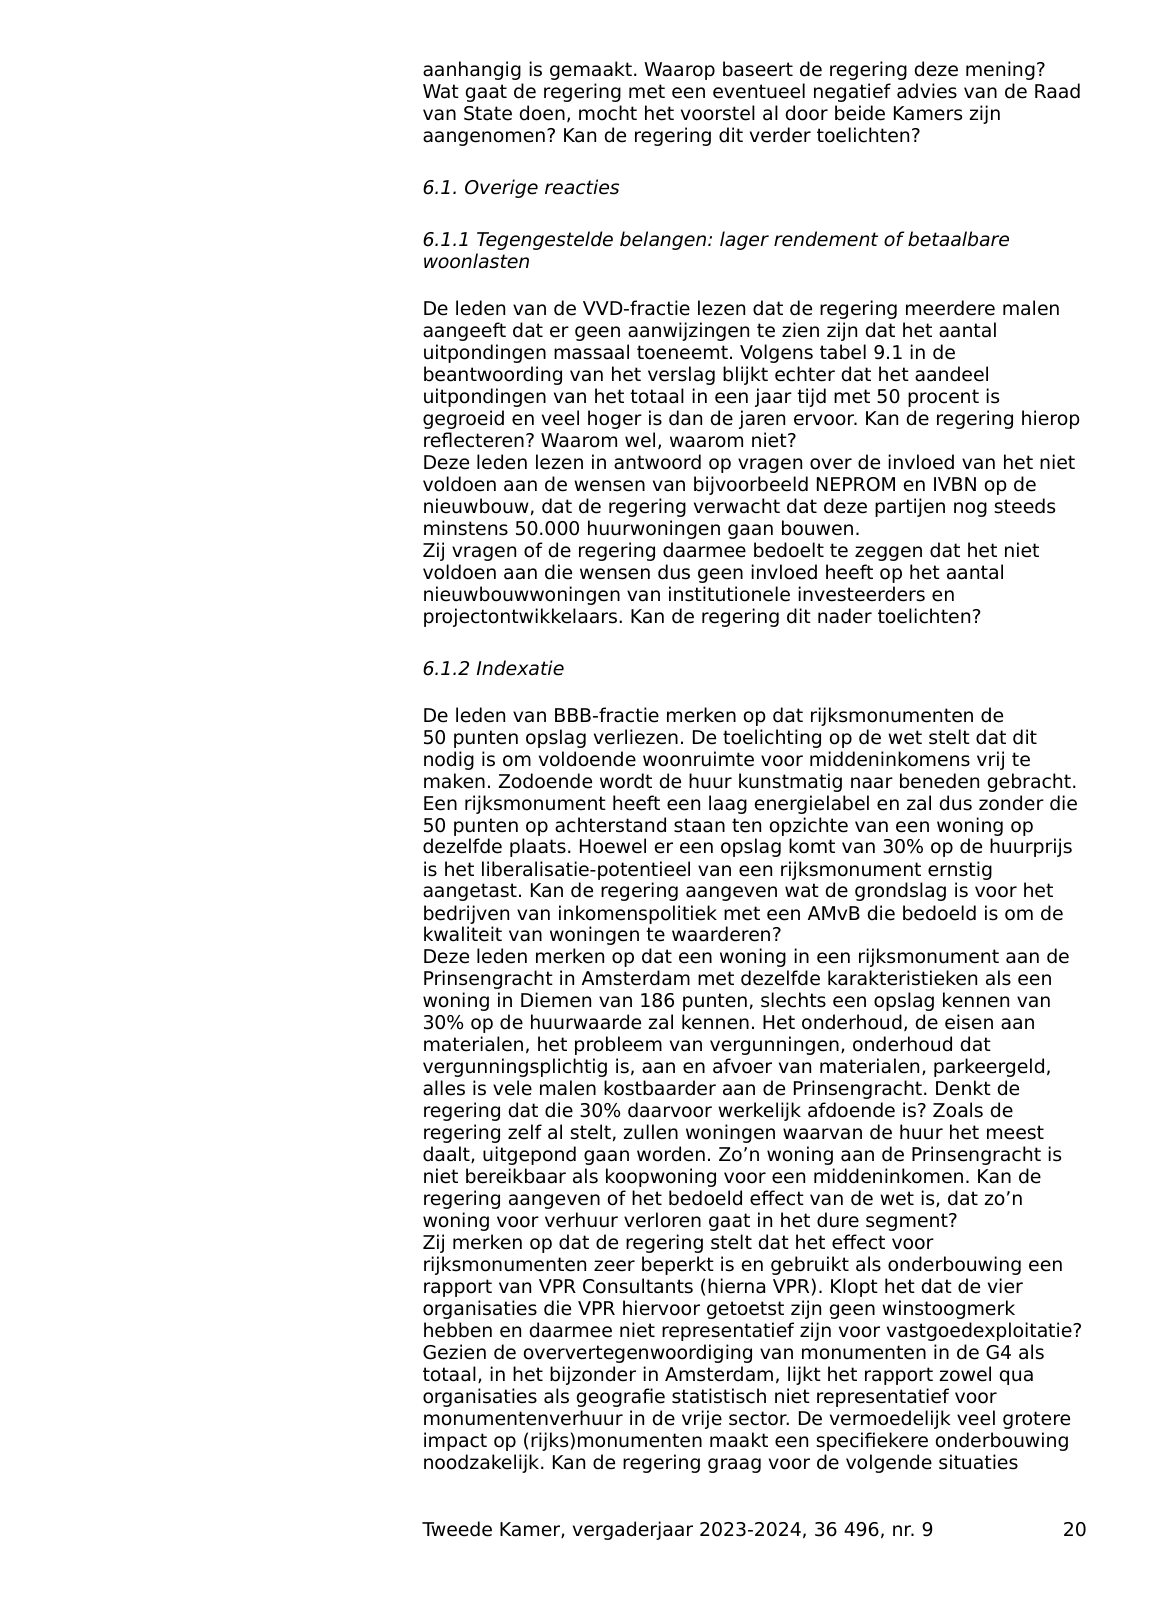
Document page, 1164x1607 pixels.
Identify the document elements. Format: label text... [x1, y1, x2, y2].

text Zij merken op dat de regering stelt dat het effect voor rijksmonumenten zeer beperkt is en gebruikt als onderbouwing een rapport van VPR Consultants (hierna VPR). Klopt het dat de vier organisaties die VPR hiervoor getoetst zijn geen winstoogmerk hebben en daarmee niet representatief zijn voor vastgoedexploitatie? Gezien de oververtegenwoordiging van monumenten in de G4 als totaal, in het bijzonder in Amsterdam, lijkt het rapport zowel qua organisaties als geografie statistisch niet representatief voor monumentenverhuur in de vrije sector. De vermoedelijk veel grotere impact op (rijks)monumenten maakt een specifiekere onderbouwing noodzakelijk. Kan de regering graag voor de volgende situaties [422, 1232, 1087, 1474]
subtitle 6.1. Overige reacties [422, 177, 1087, 199]
text aanhangig is gemaakt. Waarop baseert de regering deze mening? Wat gaat de regering met een eventueel negatief advies van de Raad van State doen, mocht het voorstel al door beide Kamers zijn aangenomen? Kan de regering dit verder toelichten? [422, 59, 1087, 147]
text Zij vragen of de regering daarmee bedoelt te zeggen dat het niet voldoen aan die wensen dus geen invloed heeft op het aantal nieuwbouwwoningen van institutionele investeerders en projectontwikkelaars. Kan de regering dit nader toelichten? [422, 540, 1087, 628]
text Deze leden lezen in antwoord op vragen over de invloed van het niet voldoen aan de wensen van bijvoorbeeld NEPROM en IVBN op de nieuwbouw, dat de regering verwacht dat deze partijen nog steeds minstens 50.000 huurwoningen gaan bouwen. [422, 452, 1087, 540]
text De leden van BBB-fractie merken op dat rijksmonumenten de 50 punten opslag verliezen. De toelichting op de wet stelt dat dit nodig is om voldoende woonruimte voor middeninkomens vrij te maken. Zodoende wordt de huur kunstmatig naar beneden gebracht. Een rijksmonument heeft een laag energielabel en zal dus zonder die 50 punten op achterstand staan ten opzichte van een woning op dezelfde plaats. Hoewel er een opslag komt van 30% op de huurprijs is het liberalisatie-potentieel van een rijksmonument ernstig aangetast. Kan de regering aangeven wat de grondslag is voor het bedrijven van inkomenspolitiek met een AMvB die bedoeld is om de kwaliteit van woningen te waarderen? [422, 704, 1087, 946]
subtitle 6.1.1 Tegengestelde belangen: lager rendement of betaalbare woonlasten [422, 229, 1087, 273]
subtitle 6.1.2 Indexatie [422, 658, 1087, 679]
text Deze leden merken op dat een woning in een rijksmonument aan de Prinsengracht in Amsterdam met dezelfde karakteristieken als een woning in Diemen van 186 punten, slechts een opslag kennen van 30% op de huurwaarde zal kennen. Het onderhoud, de eisen aan materialen, het probleem van vergunningen, onderhoud dat vergunningsplichtig is, aan en afvoer van materialen, parkeergeld, alles is vele malen kostbaarder aan de Prinsengracht. Denkt de regering dat die 30% daarvoor werkelijk afdoende is? Zoals de regering zelf al stelt, zullen woningen waarvan de huur het meest daalt, uitgepond gaan worden. Zo’n woning aan de Prinsengracht is niet bereikbaar als koopwoning voor een middeninkomen. Kan de regering aangeven of het bedoeld effect van de wet is, dat zo’n woning voor verhuur verloren gaat in het dure segment? [422, 946, 1087, 1232]
text De leden van de VVD-fractie lezen dat de regering meerdere malen aangeeft dat er geen aanwijzingen te zien zijn dat het aantal uitpondingen massaal toeneemt. Volgens tabel 9.1 in de beantwoording van het verslag blijkt echter dat het aandeel uitpondingen van het totaal in een jaar tijd met 50 procent is gegroeid en veel hoger is dan de jaren ervoor. Kan de regering hierop reflecteren? Waarom wel, waarom niet? [422, 298, 1087, 452]
